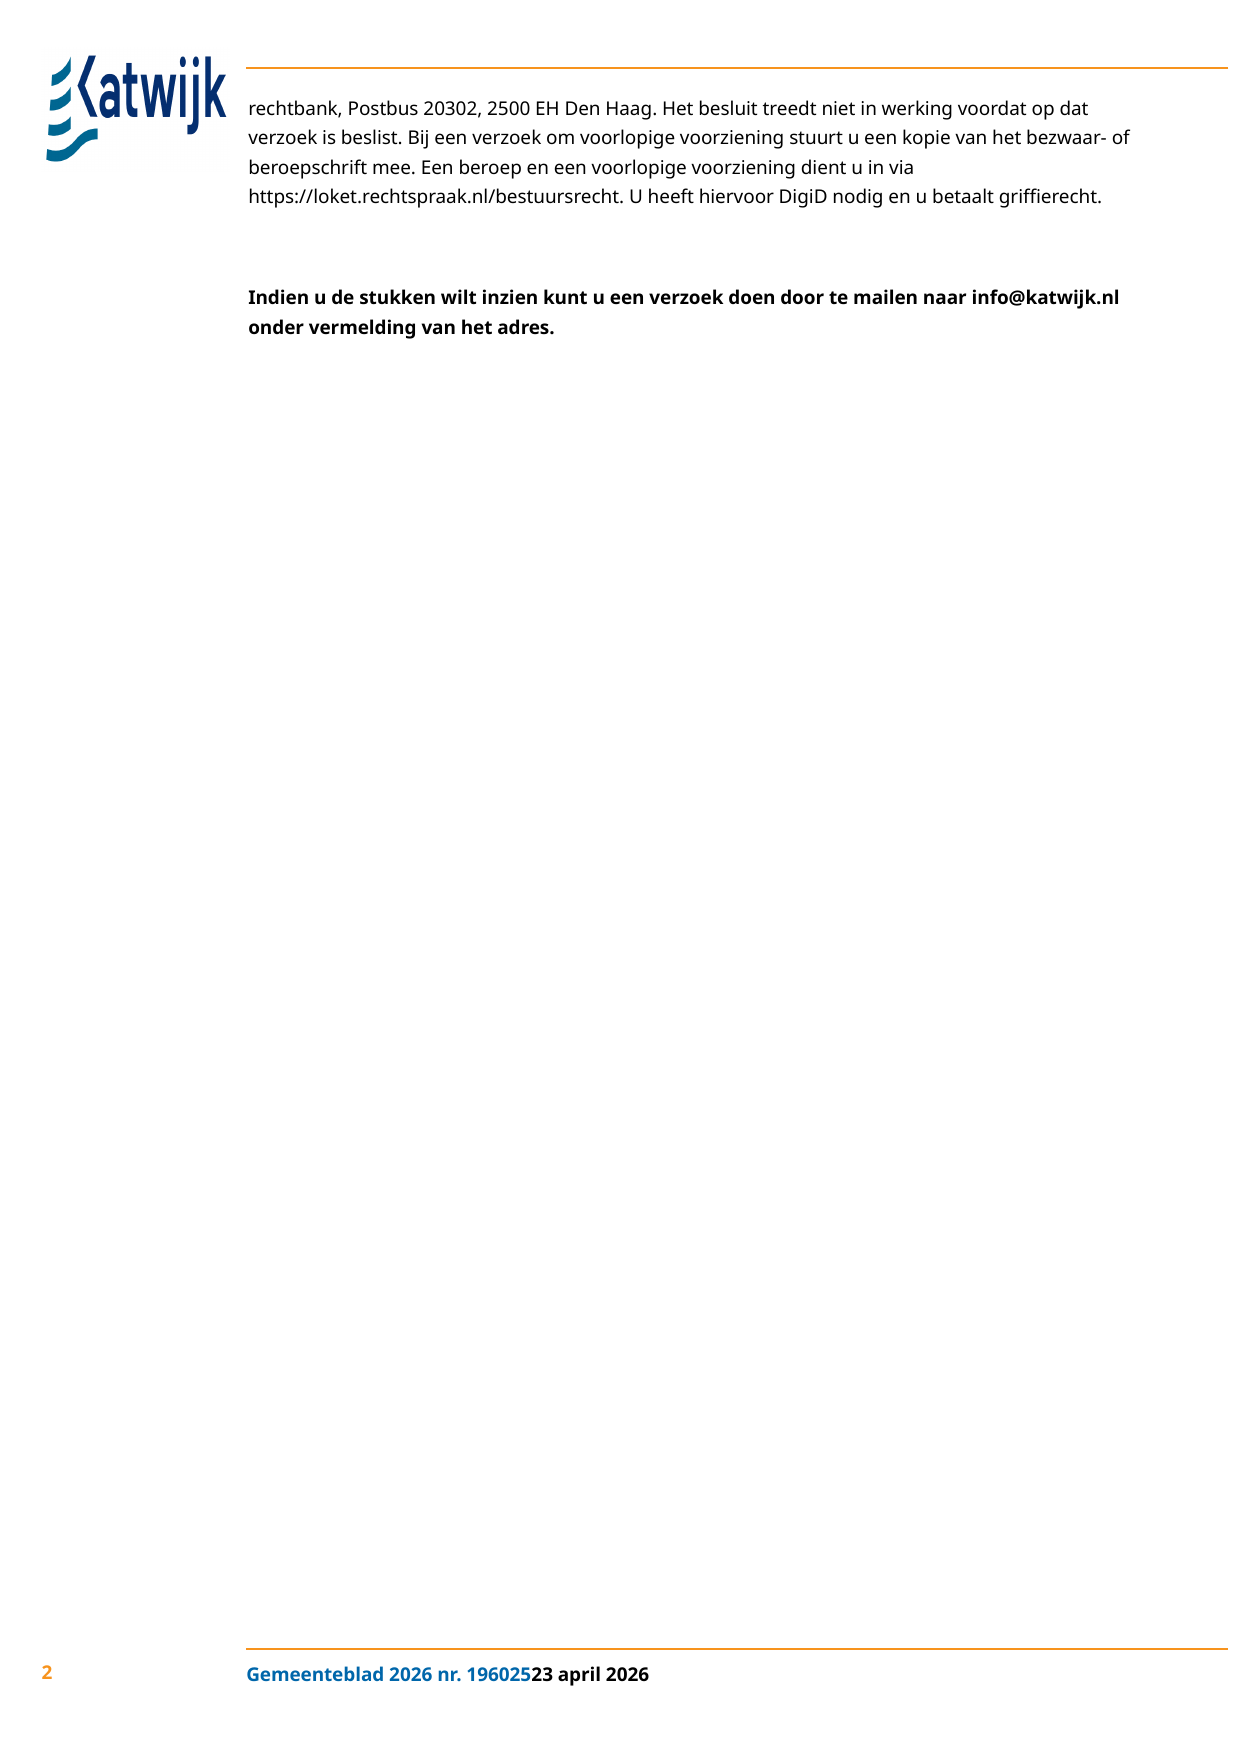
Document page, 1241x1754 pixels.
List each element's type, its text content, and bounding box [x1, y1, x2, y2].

picture [41, 47, 231, 172]
text Indien u de stukken wilt inzien kunt u een verzoek doen door te mailen naar info@katwijk.nl onder vermelding van het adres. [248, 284, 1152, 340]
text rechtbank, Postbus 20302, 2500 EH Den Haag. Het besluit treedt niet in werking voordat op dat verzoek is beslist. Bij een verzoek om voorlopige voorziening stuurt u een kopie van het bezwaar- of beroepschrift mee. Een beroep en een voorlopige voorziening dient u in via https://loket.rechtspraak.nl/bestuursrecht. U heeft hiervoor DigiD nodig en u betaalt griffierecht. [248, 95, 1152, 209]
